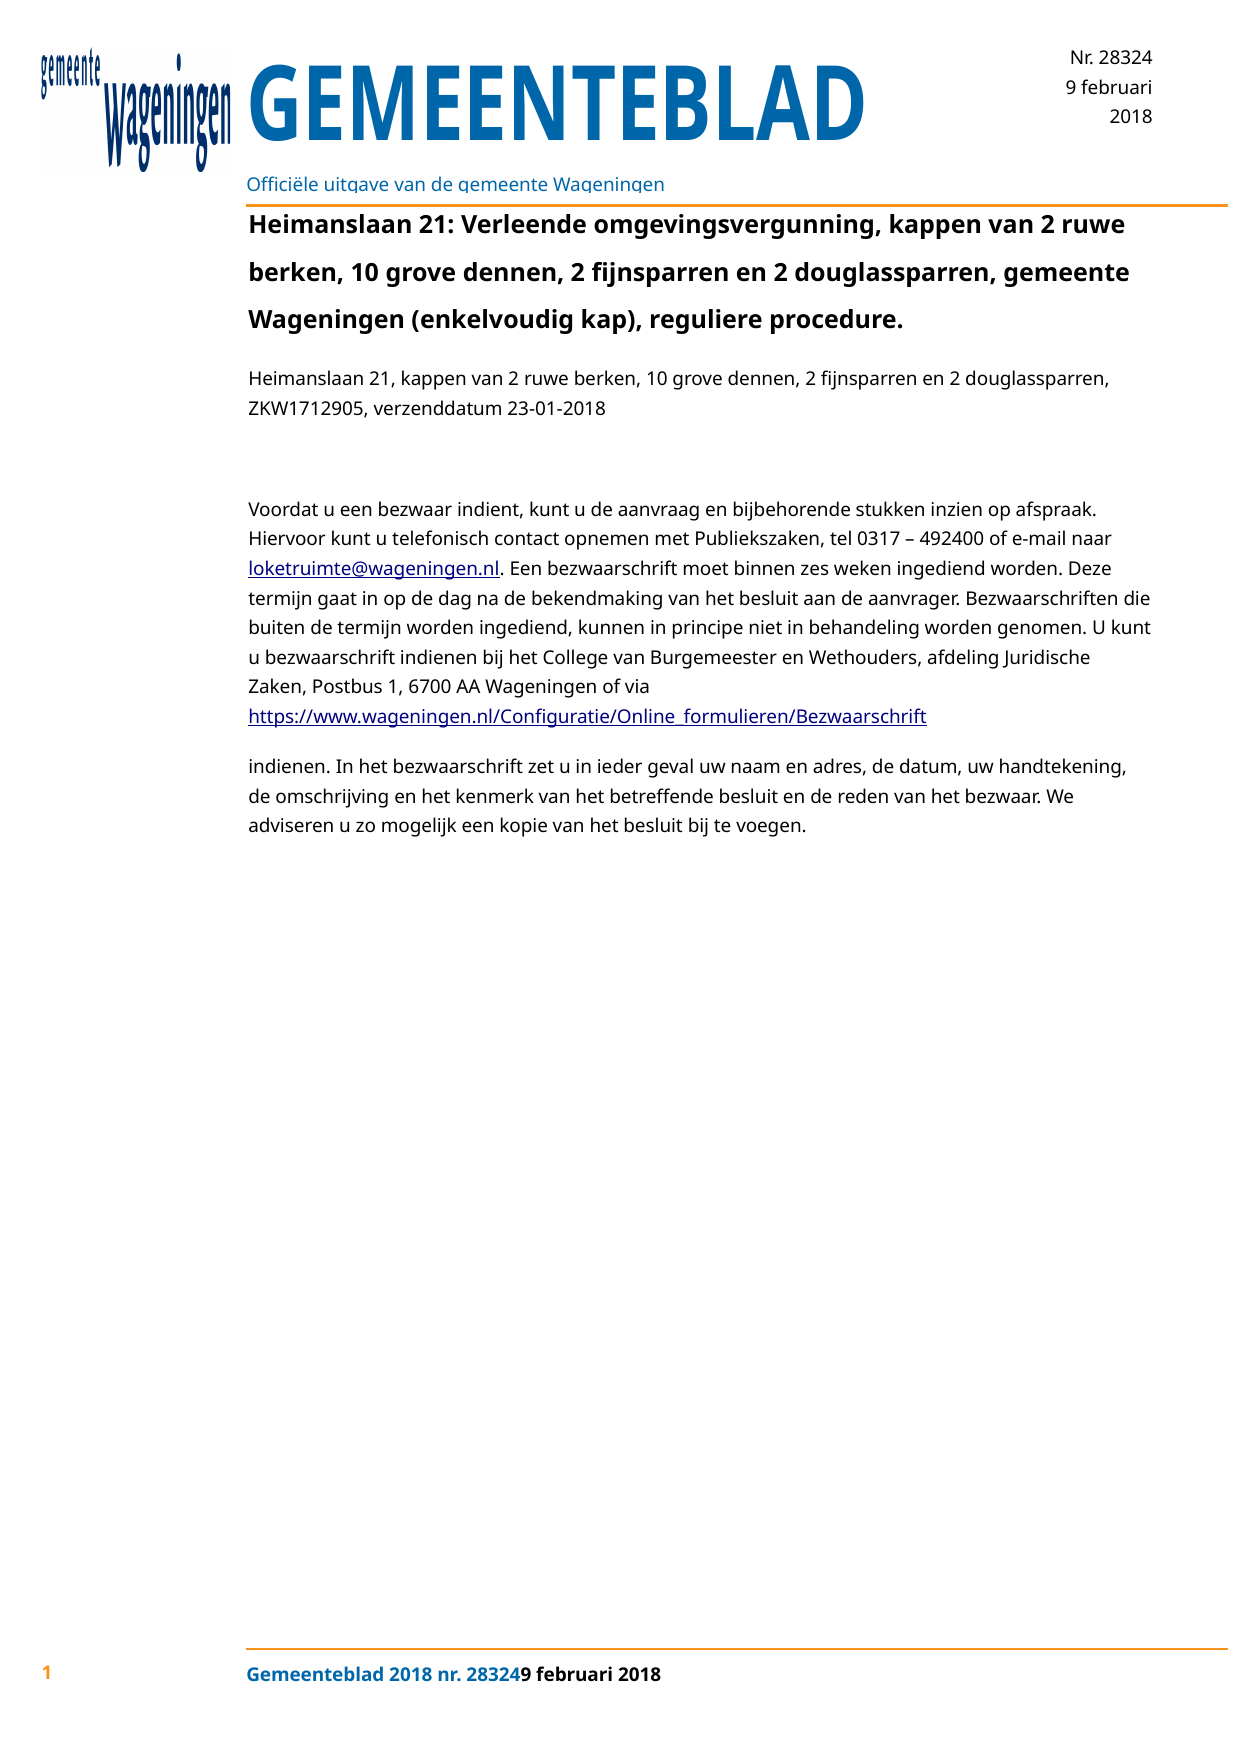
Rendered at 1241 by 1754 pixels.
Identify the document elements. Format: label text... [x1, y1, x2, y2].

text Voordat u een bezwaar indient, kunt u de aanvraag en bijbehorende stukken inzien op afspraak. Hiervoor kunt u telefonisch contact opnemen met Publiekszaken, tel 0317 – 492400 of e-mail naar loketruimte@wageningen.nl. Een bezwaarschrift moet binnen zes weken ingediend worden. Deze termijn gaat in op de dag na de bekendmaking van het besluit aan de aanvrager. Bezwaarschriften die buiten de termijn worden ingediend, kunnen in principe niet in behandeling worden genomen. U kunt u bezwaarschrift indienen bij het College van Burgemeester en Wethouders, afdeling Juridische Zaken, Postbus 1, 6700 AA Wageningen of via https://www.wageningen.nl/Configuratie/Online_formulieren/Bezwaarschrift [248, 496, 1152, 729]
text Heimanslaan 21, kappen van 2 ruwe berken, 10 grove dennen, 2 fijnsparren en 2 douglassparren, ZKW1712905, verzenddatum 23-01-2018 [248, 366, 1152, 421]
text Heimanslaan 21: Verleende omgevingsvergunning, kappen van 2 ruwe berken, 10 grove dennen, 2 fijnsparren en 2 douglassparren, gemeente Wageningen (enkelvoudig kap), reguliere procedure. [248, 207, 1152, 336]
picture [41, 47, 231, 172]
text indienen. In het bezwaarschrift zet u in ieder geval uw naam en adres, de datum, uw handtekening, de omschrijving en het kenmerk van het betreffende besluit en de reden van het bezwaar. We adviseren u zo mogelijk een kopie van het besluit bij te voegen. [248, 753, 1152, 838]
